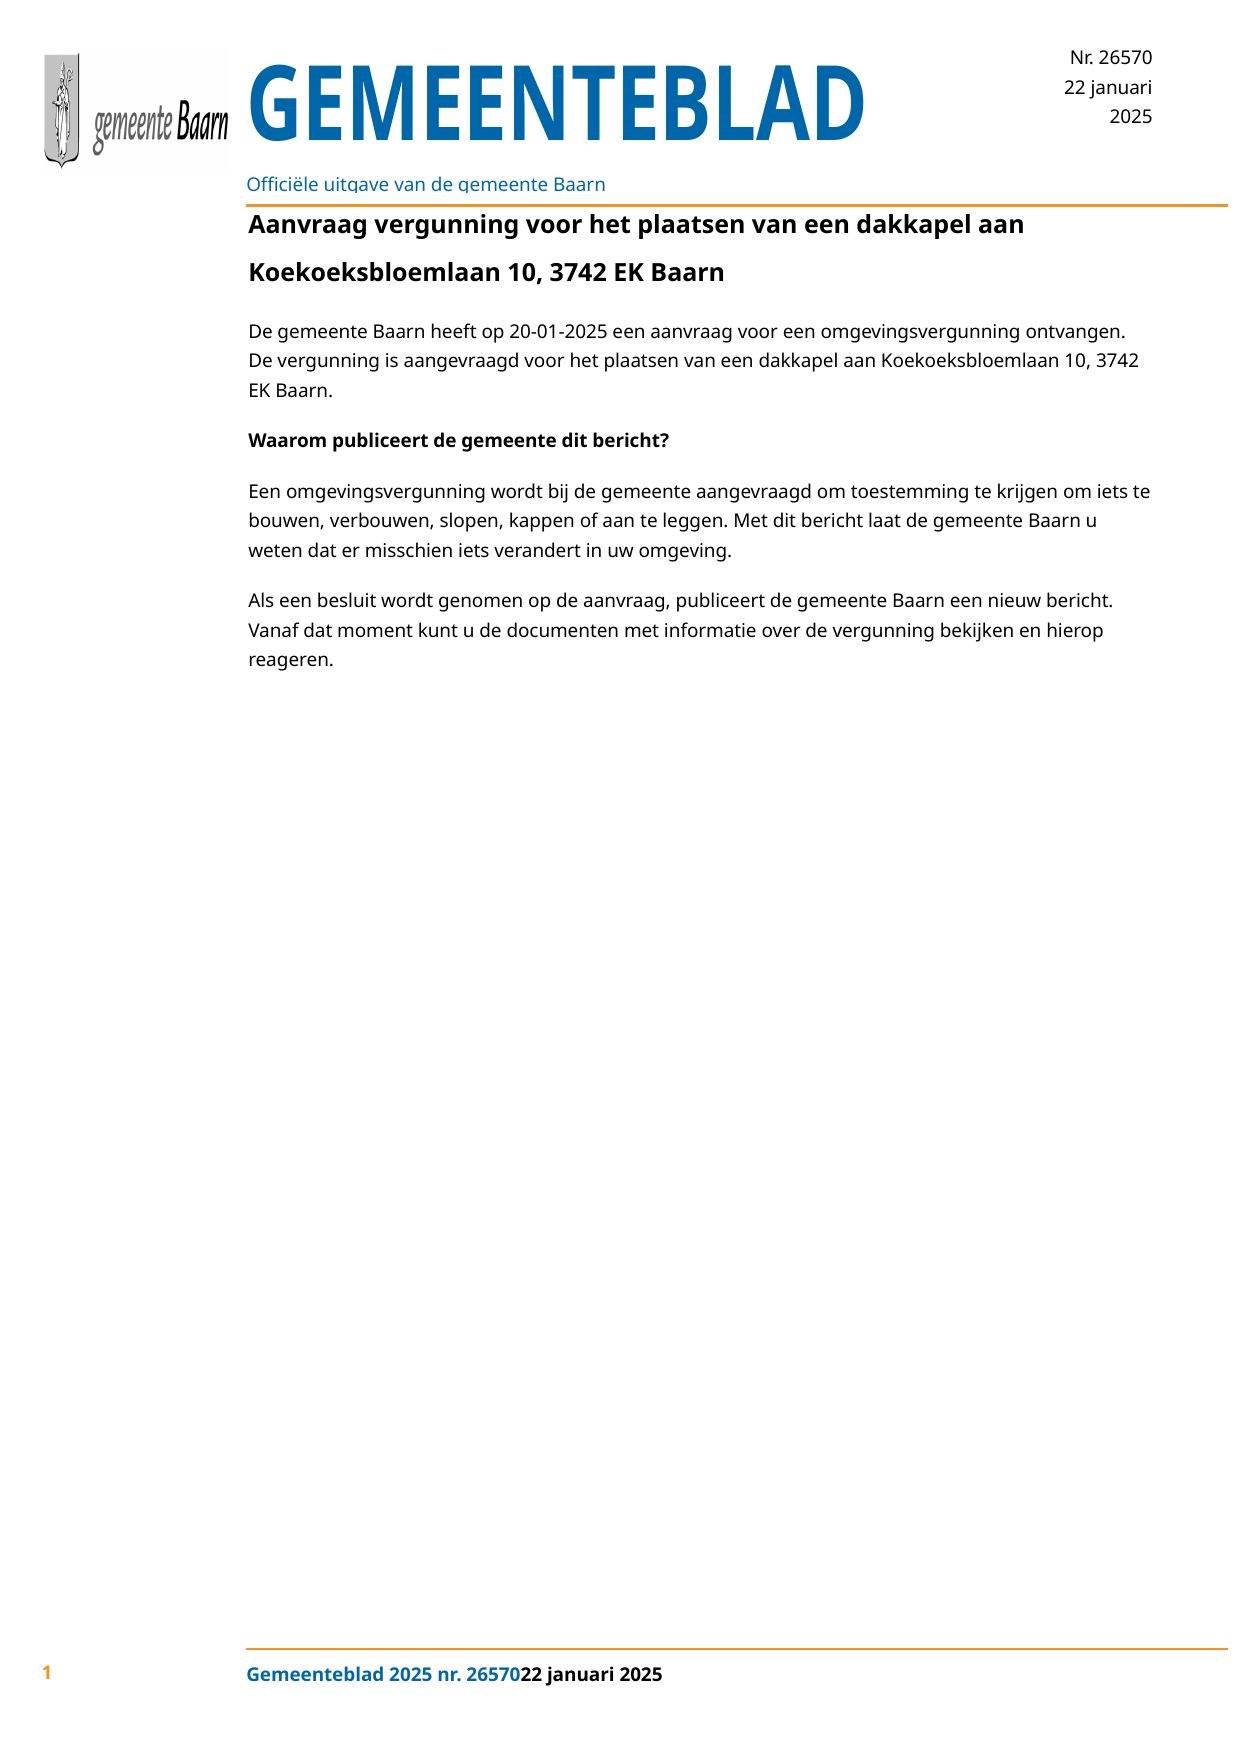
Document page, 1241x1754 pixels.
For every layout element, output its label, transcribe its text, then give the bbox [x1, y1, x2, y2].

text Als een besluit wordt genomen op de aanvraag, publiceert de gemeente Baarn een nieuw bericht. Vanaf dat moment kunt u de documenten met informatie over de vergunning bekijken en hierop reageren. [248, 587, 1152, 672]
picture [41, 47, 231, 172]
text De gemeente Baarn heeft op 20-01-2025 een aanvraag voor een omgevingsvergunning ontvangen. De vergunning is aangevraagd voor het plaatsen van een dakkapel aan Koekoeksbloemlaan 10, 3742 EK Baarn. [248, 318, 1152, 403]
text Aanvraag vergunning voor het plaatsen van een dakkapel aan Koekoeksbloemlaan 10, 3742 EK Baarn [248, 207, 1152, 288]
text Waarom publiceert de gemeente dit bericht? [248, 427, 1152, 453]
text Een omgevingsvergunning wordt bij de gemeente aangevraagd om toestemming te krijgen om iets te bouwen, verbouwen, slopen, kappen of aan te leggen. Met dit bericht laat de gemeente Baarn u weten dat er misschien iets verandert in uw omgeving. [248, 478, 1152, 563]
